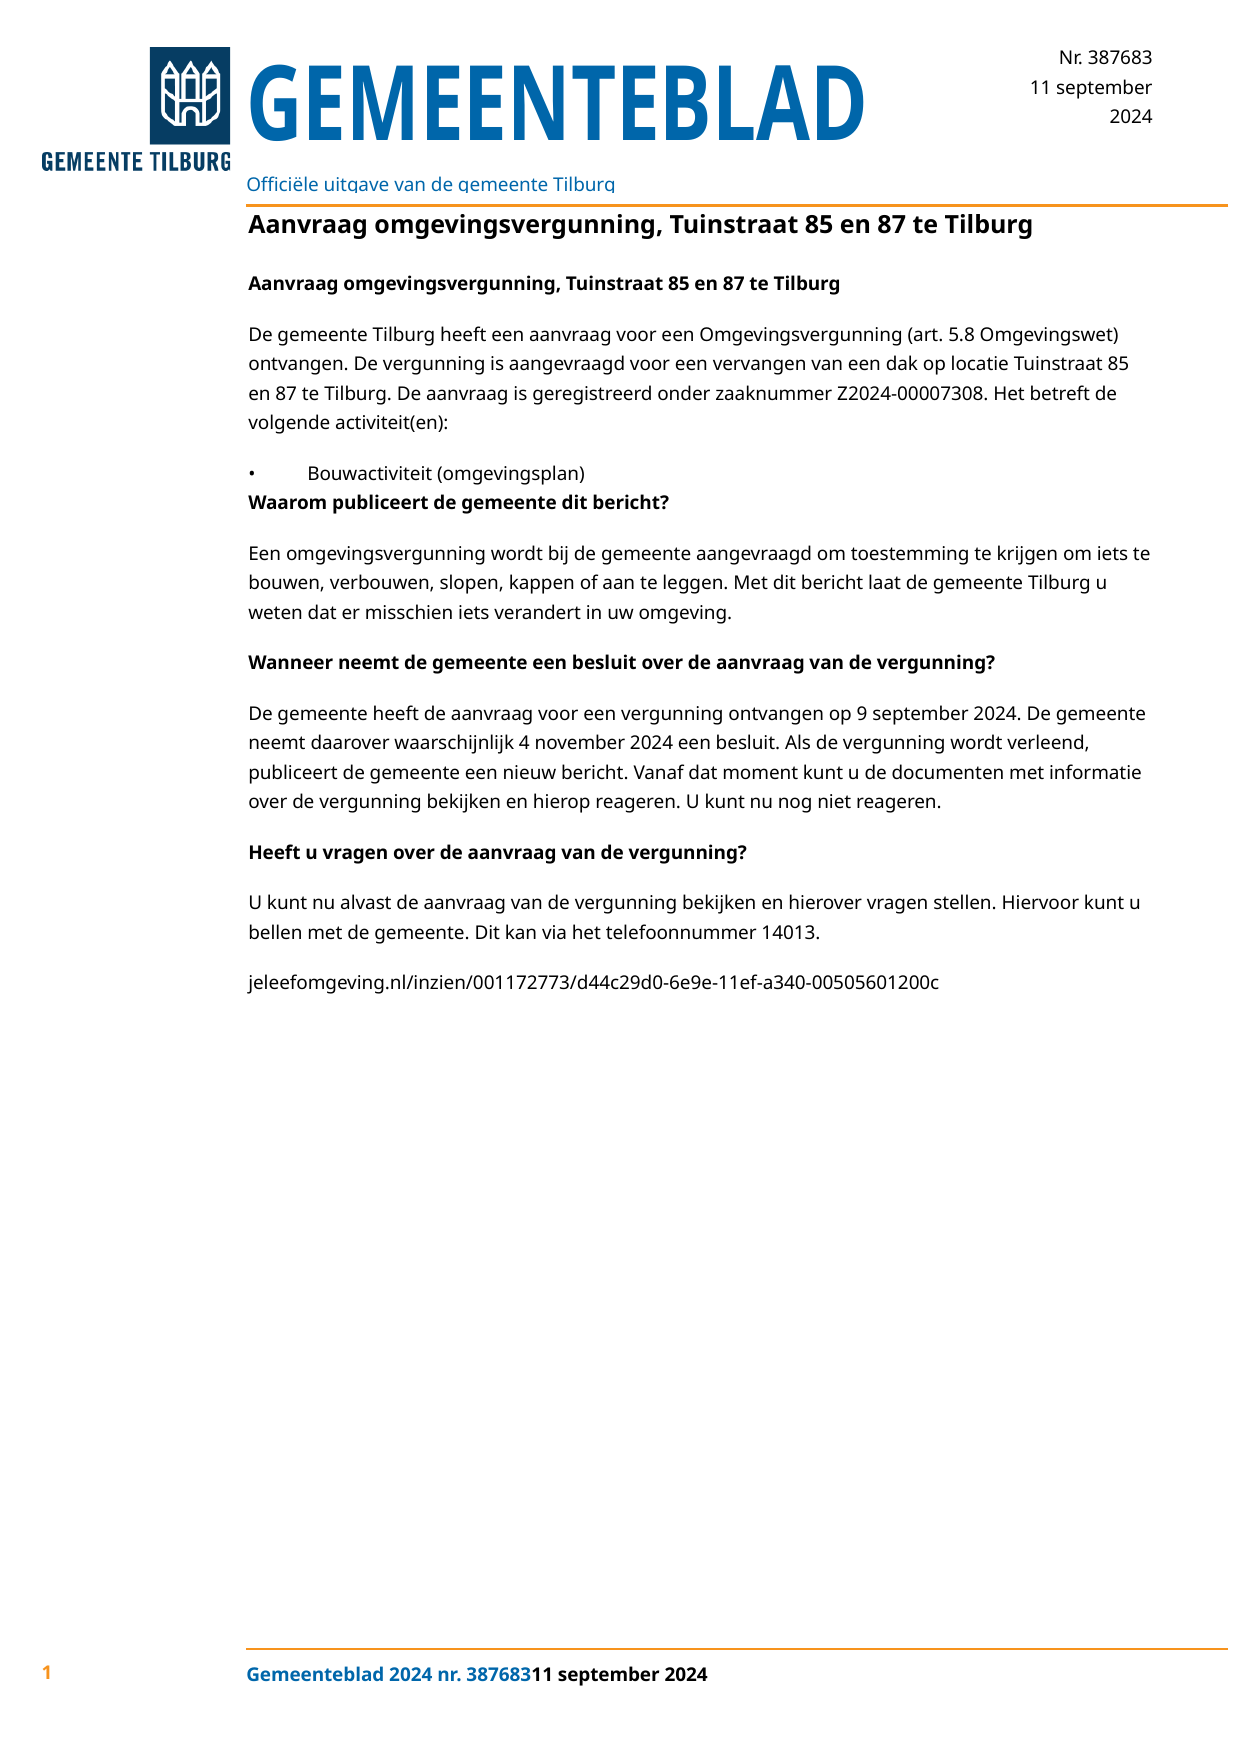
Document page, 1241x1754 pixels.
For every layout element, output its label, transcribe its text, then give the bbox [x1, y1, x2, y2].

text Aanvraag omgevingsvergunning, Tuinstraat 85 en 87 te Tilburg [248, 270, 1152, 296]
text De gemeente Tilburg heeft een aanvraag voor een Omgevingsvergunning (art. 5.8 Omgevingswet) ontvangen. De vergunning is aangevraagd voor een vervangen van een dak op locatie Tuinstraat 85 en 87 te Tilburg. De aanvraag is geregistreerd onder zaaknummer Z2024-00007308. Het betreft de volgende activiteit(en): [248, 321, 1152, 435]
text Heeft u vragen over de aanvraag van de vergunning? [248, 839, 1152, 865]
text De gemeente heeft de aanvraag voor een vergunning ontvangen op 9 september 2024. De gemeente neemt daarover waarschijnlijk 4 november 2024 een besluit. Als de vergunning wordt verleend, publiceert de gemeente een nieuw bericht. Vanaf dat moment kunt u de documenten met informatie over de vergunning bekijken en hierop reageren. U kunt nu nog niet reageren. [248, 700, 1152, 814]
text Waarom publiceert de gemeente dit bericht? [248, 489, 1152, 515]
text Een omgevingsvergunning wordt bij de gemeente aangevraagd om toestemming te krijgen om iets te bouwen, verbouwen, slopen, kappen of aan te leggen. Met dit bericht laat de gemeente Tilburg u weten dat er misschien iets verandert in uw omgeving. [248, 540, 1152, 625]
text Aanvraag omgevingsvergunning, Tuinstraat 85 en 87 te Tilburg [248, 207, 1152, 241]
picture [41, 47, 231, 172]
text jeleefomgeving.nl/inzien/001172773/d44c29d0-6e9e-11ef-a340-00505601200c [248, 969, 1152, 995]
text Wanneer neemt de gemeente een besluit over de aanvraag van de vergunning? [248, 649, 1152, 675]
text U kunt nu alvast de aanvraag van de vergunning bekijken en hierover vragen stellen. Hiervoor kunt u bellen met de gemeente. Dit kan via het telefoonnummer 14013. [248, 889, 1152, 945]
list Bouwactiviteit (omgevingsplan) [248, 460, 1152, 486]
